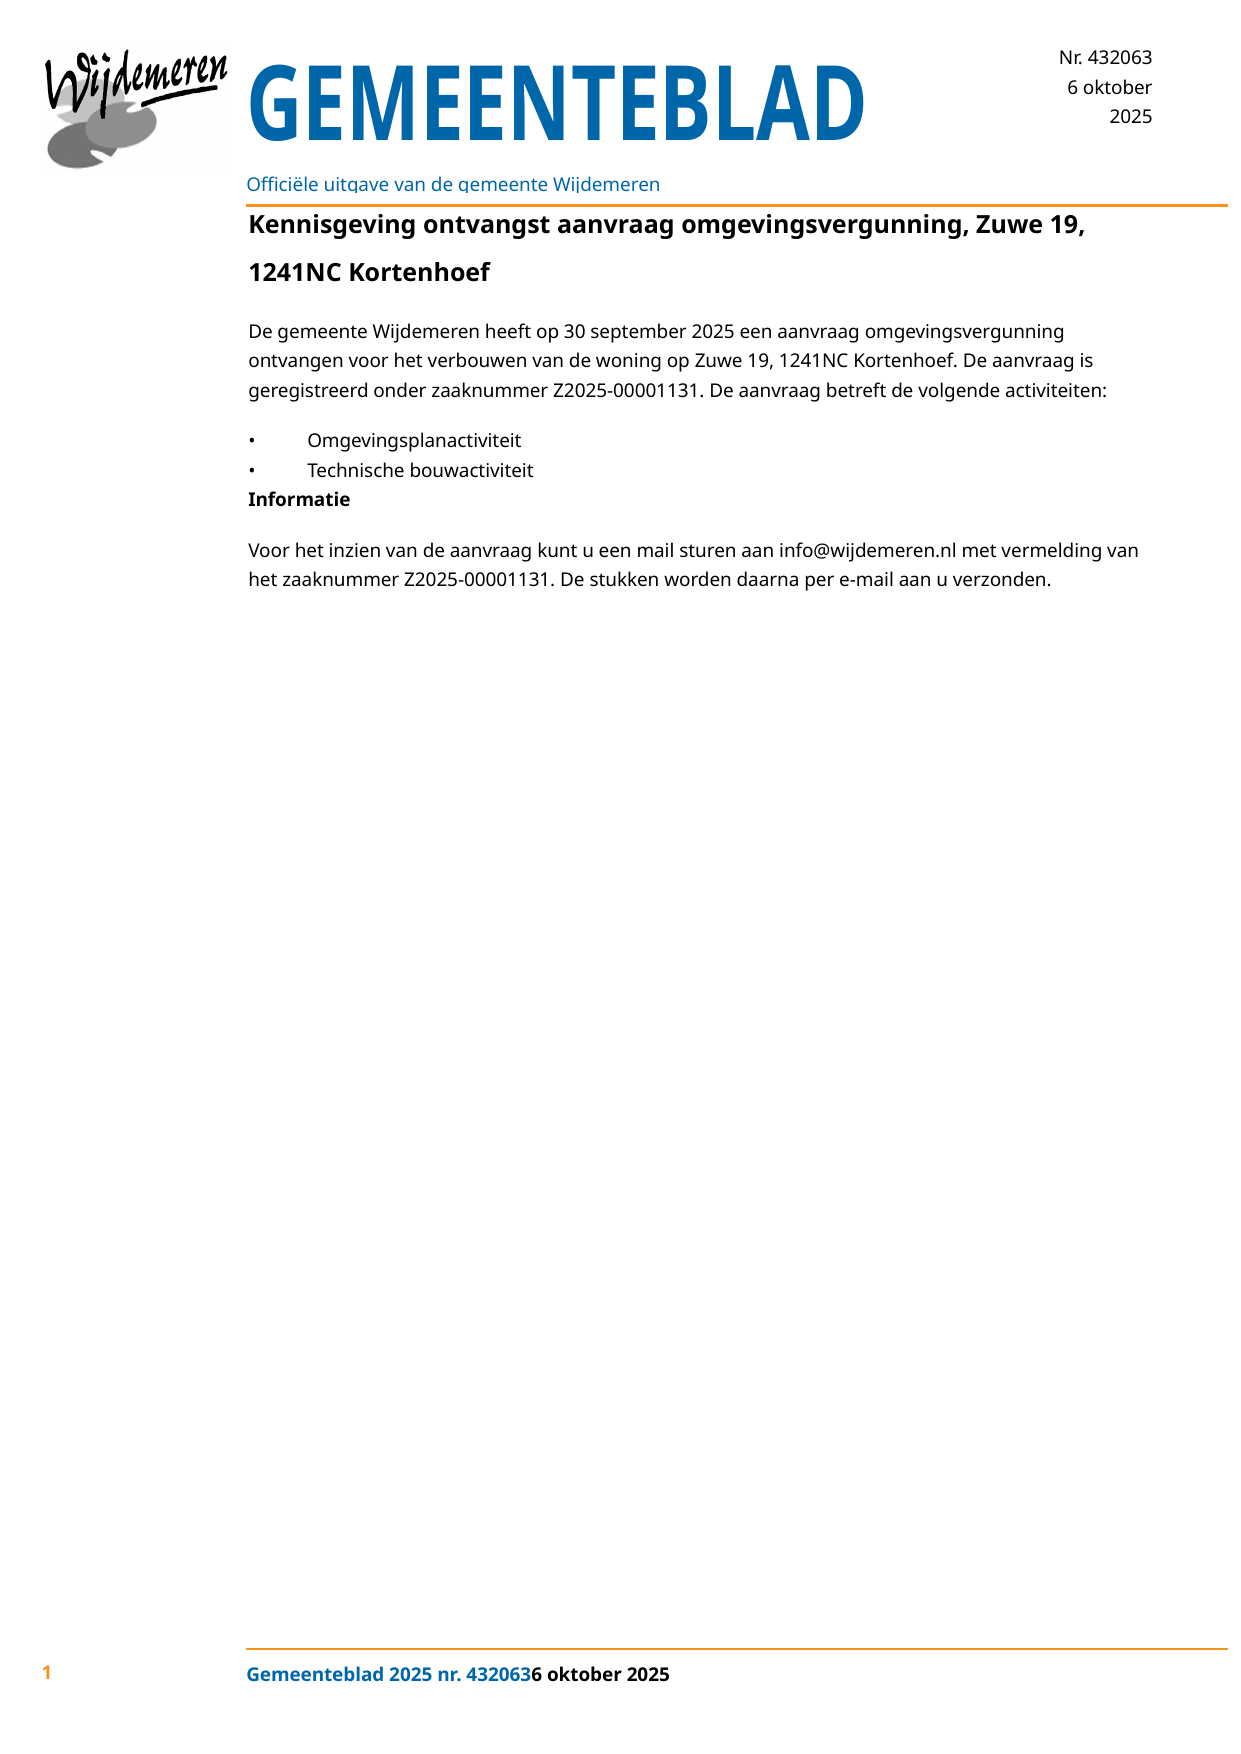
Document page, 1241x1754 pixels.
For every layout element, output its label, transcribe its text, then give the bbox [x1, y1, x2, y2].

text Kennisgeving ontvangst aanvraag omgevingsvergunning, Zuwe 19, 1241NC Kortenhoef [248, 207, 1152, 288]
text Voor het inzien van de aanvraag kunt u een mail sturen aan info@wijdemeren.nl met vermelding van het zaaknummer Z2025-00001131. De stukken worden daarna per e-mail aan u verzonden. [248, 537, 1152, 592]
text De gemeente Wijdemeren heeft op 30 september 2025 een aanvraag omgevingsvergunning ontvangen voor het verbouwen van de woning op Zuwe 19, 1241NC Kortenhoef. De aanvraag is geregistreerd onder zaaknummer Z2025-00001131. De aanvraag betreft de volgende activiteiten: [248, 318, 1152, 403]
list Technische bouwactiviteit [248, 457, 1152, 483]
text Informatie [248, 487, 1152, 512]
list Omgevingsplanactiviteit [248, 427, 1152, 453]
picture [41, 47, 231, 172]
